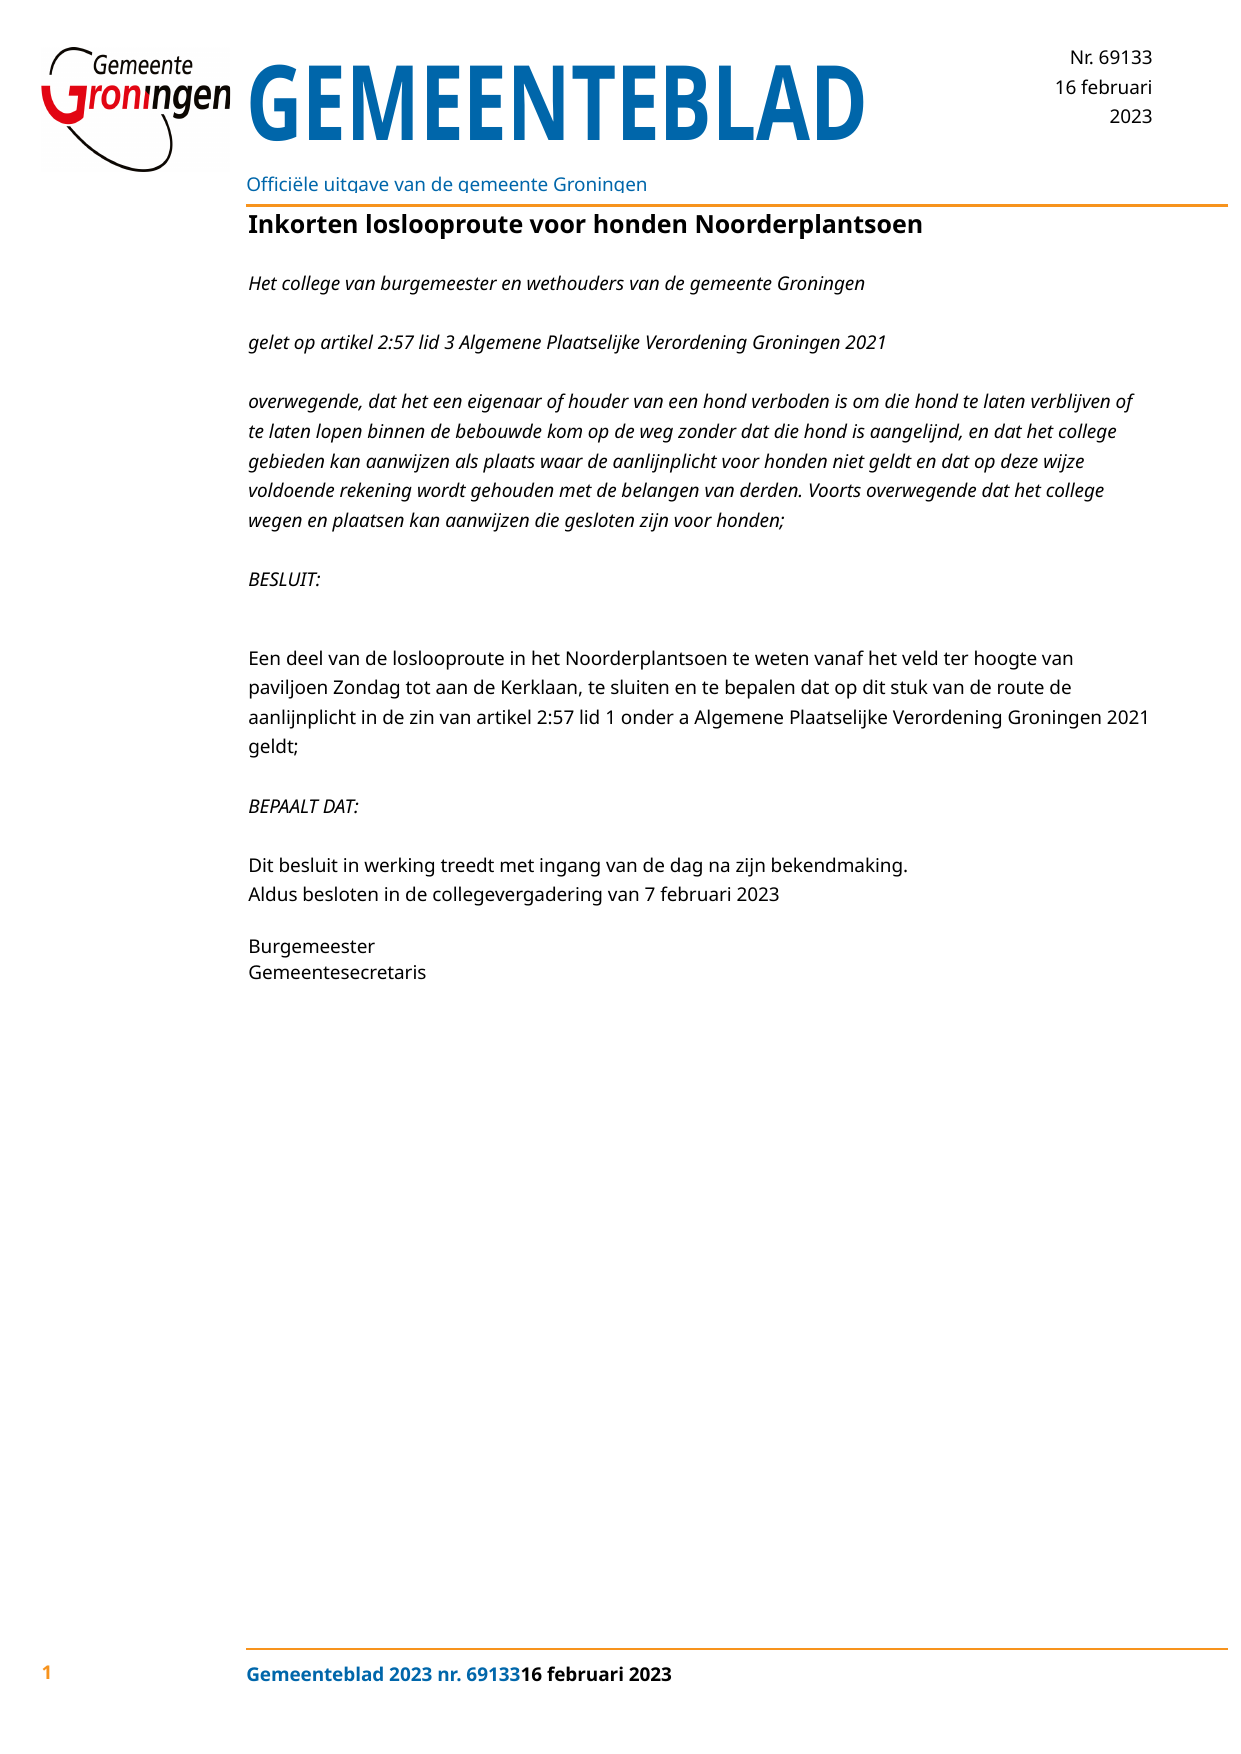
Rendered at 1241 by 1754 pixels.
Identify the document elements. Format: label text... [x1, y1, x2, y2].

text Gemeentesecretaris [248, 959, 1152, 984]
text Het college van burgemeester en wethouders van de gemeente Groningen [248, 270, 1152, 296]
text Aldus besloten in de collegevergadering van 7 februari 2023 [248, 882, 1152, 907]
text gelet op artikel 2:57 lid 3 Algemene Plaatselijke Verordening Groningen 2021 [248, 329, 1152, 355]
text Burgemeester [248, 933, 1152, 959]
text Een deel van de loslooproute in het Noorderplantsoen te weten vanaf het veld ter hoogte van paviljoen Zondag tot aan de Kerklaan, te sluiten en te bepalen dat op dit stuk van de route de aanlijnplicht in de zin van artikel 2:57 lid 1 onder a Algemene Plaatselijke Verordening Groningen 2021 geldt; [248, 645, 1152, 759]
text overwegende, dat het een eigenaar of houder van een hond verboden is om die hond te laten verblijven of te laten lopen binnen de bebouwde kom op de weg zonder dat die hond is aangelijnd, en dat het college gebieden kan aanwijzen als plaats waar de aanlijnplicht voor honden niet geldt en dat op deze wijze voldoende rekening wordt gehouden met de belangen van derden. Voorts overwegende dat het college wegen en plaatsen kan aanwijzen die gesloten zijn voor honden; [248, 389, 1152, 533]
text Dit besluit in werking treedt met ingang van de dag na zijn bekendmaking. [248, 852, 1152, 878]
text Inkorten loslooproute voor honden Noorderplantsoen [248, 207, 1152, 241]
picture [41, 47, 231, 172]
text BESLUIT: [248, 566, 1152, 592]
text BEPAALT DAT: [248, 793, 1152, 819]
